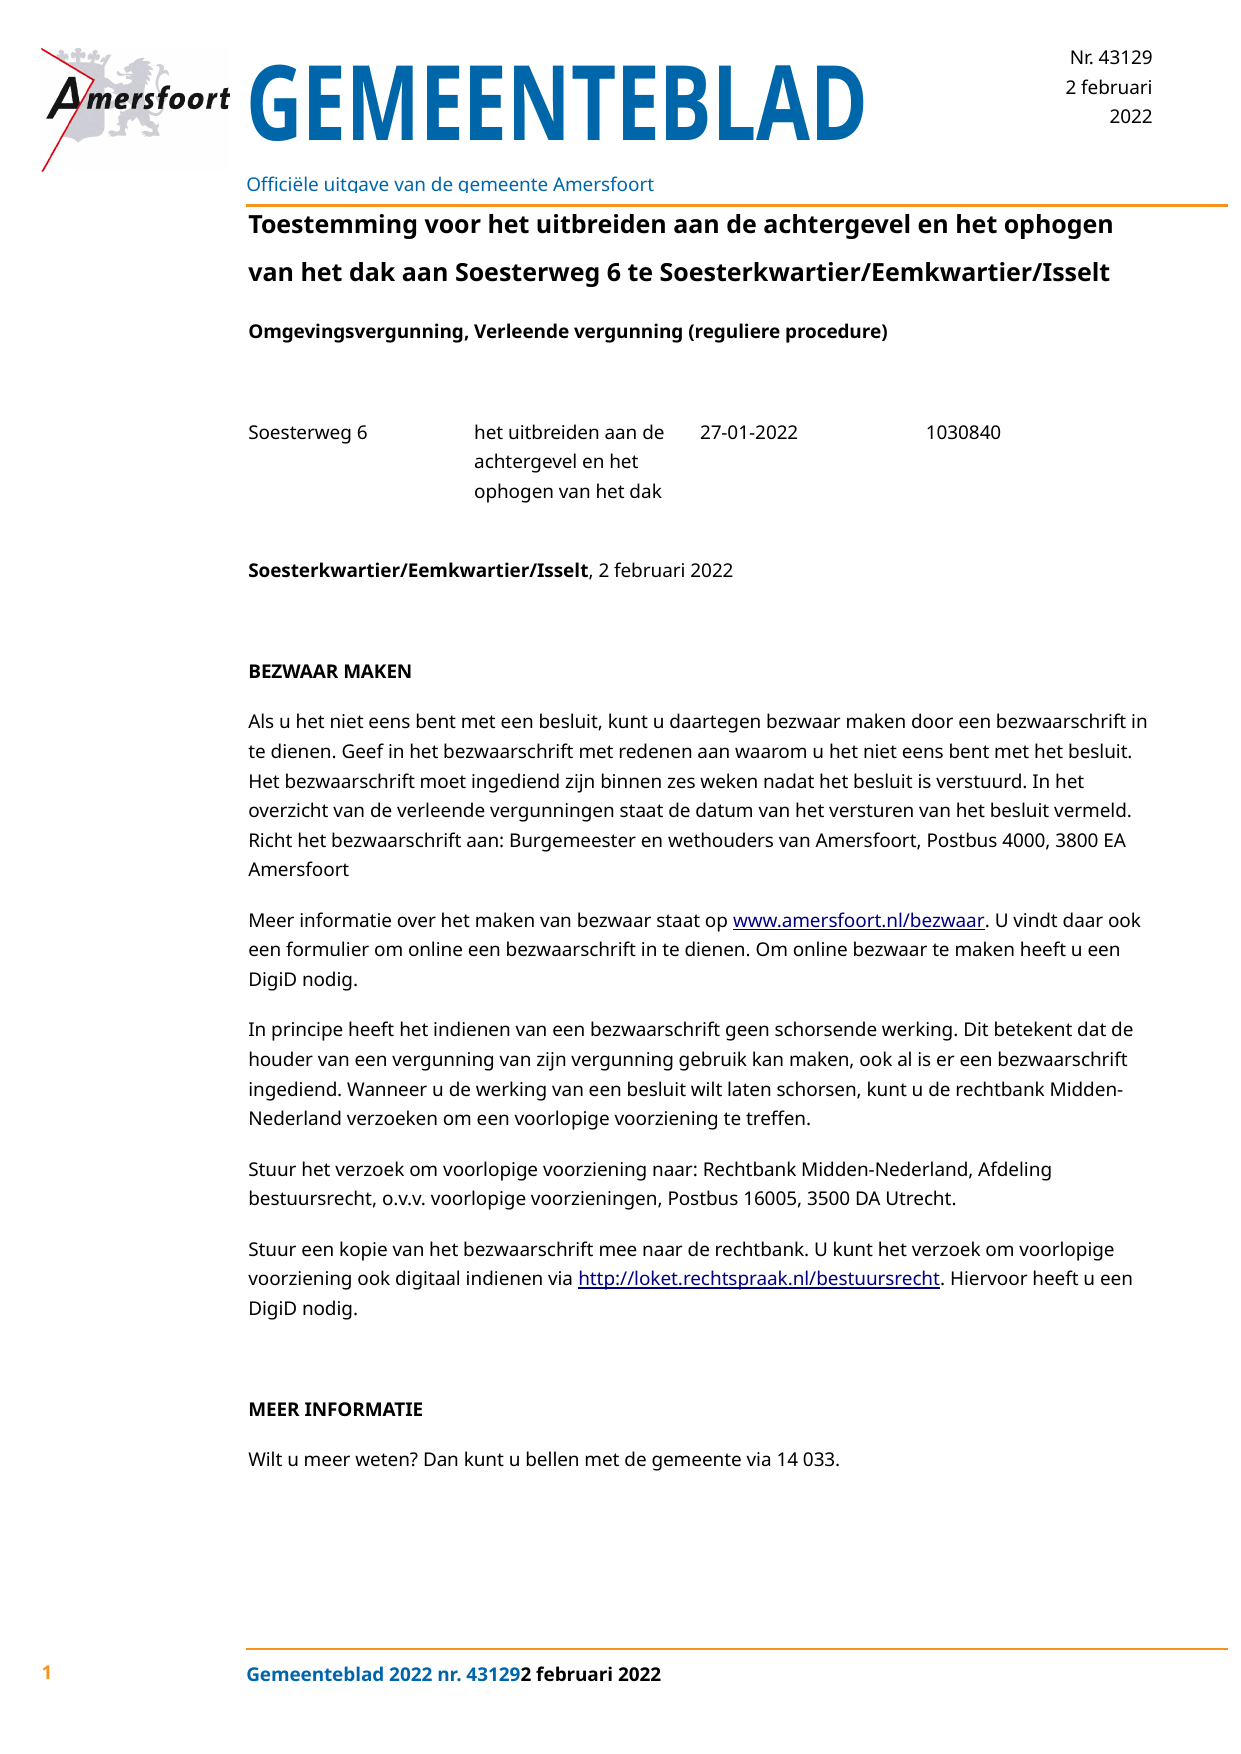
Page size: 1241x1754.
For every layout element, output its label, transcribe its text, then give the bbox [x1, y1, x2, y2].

text BEZWAAR MAKEN [248, 658, 1152, 684]
text Meer informatie over het maken van bezwaar staat op www.amersfoort.nl/bezwaar. U vindt daar ook een formulier om online een bezwaarschrift in te dienen. Om online bezwaar te maken heeft u een DigiD nodig. [248, 907, 1152, 992]
table_header 27-01-2022 [700, 419, 926, 504]
text MEER INFORMATIE [248, 1396, 1152, 1421]
text In principe heeft het indienen van een bezwaarschrift geen schorsende werking. Dit betekent dat de houder van een vergunning van zijn vergunning gebruik kan maken, ook al is er een bezwaarschrift ingediend. Wanneer u de werking van een besluit wilt laten schorsen, kunt u de rechtbank Midden-Nederland verzoeken om een voorlopige voorziening te treffen. [248, 1017, 1152, 1131]
text Omgevingsvergunning, Verleende vergunning (reguliere procedure) [248, 318, 1152, 344]
table_header 1030840 [926, 419, 1152, 504]
table_header het uitbreiden aan de achtergevel en het ophogen van het dak [474, 419, 700, 504]
text Wilt u meer weten? Dan kunt u bellen met de gemeente via 14 033. [248, 1446, 1152, 1472]
text Toestemming voor het uitbreiden aan de achtergevel en het ophogen van het dak aan Soesterweg 6 te Soesterkwartier/Eemkwartier/Isselt [248, 207, 1152, 288]
text Stuur een kopie van het bezwaarschrift mee naar de rechtbank. U kunt het verzoek om voorlopige voorziening ook digitaal indienen via http://loket.rechtspraak.nl/bestuursrecht. Hiervoor heeft u een DigiD nodig. [248, 1236, 1152, 1321]
text Soesterkwartier/Eemkwartier/Isselt, 2 februari 2022 [248, 557, 1152, 583]
table_header Soesterweg 6 [248, 419, 474, 504]
picture [41, 47, 231, 172]
text Stuur het verzoek om voorlopige voorziening naar: Rechtbank Midden-Nederland, Afdeling bestuursrecht, o.v.v. voorlopige voorzieningen, Postbus 16005, 3500 DA Utrecht. [248, 1156, 1152, 1211]
text Als u het niet eens bent met een besluit, kunt u daartegen bezwaar maken door een bezwaarschrift in te dienen. Geef in het bezwaarschrift met redenen aan waarom u het niet eens bent met het besluit. Het bezwaarschrift moet ingediend zijn binnen zes weken nadat het besluit is verstuurd. In het overzicht van de verleende vergunningen staat de datum van het versturen van het besluit vermeld. Richt het bezwaarschrift aan: Burgemeester en wethouders van Amersfoort, Postbus 4000, 3800 EA Amersfoort [248, 709, 1152, 882]
